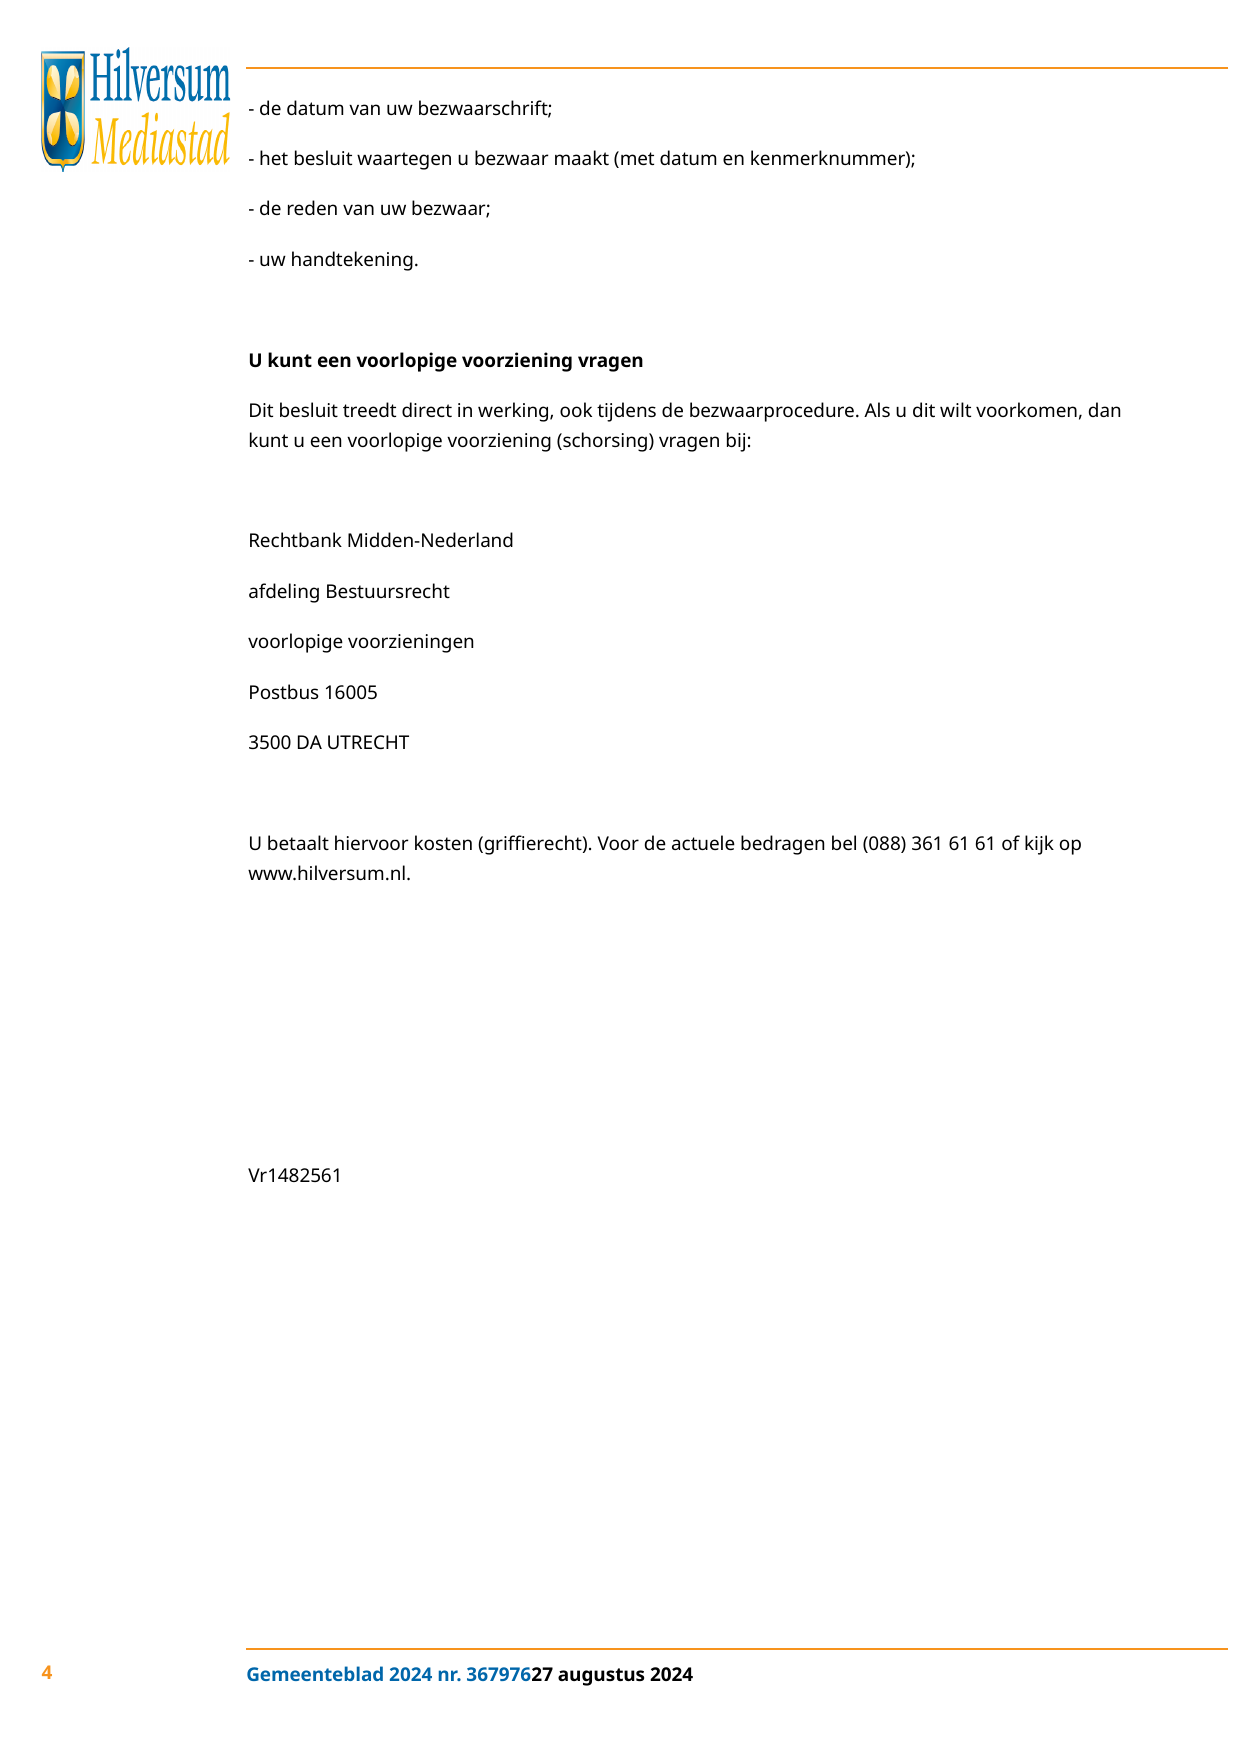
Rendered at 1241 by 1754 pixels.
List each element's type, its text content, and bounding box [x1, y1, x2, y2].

text - het besluit waartegen u bezwaar maakt (met datum en kenmerknummer); [248, 145, 1152, 171]
picture [41, 47, 231, 172]
text voorlopige voorzieningen [248, 628, 1152, 654]
text Rechtbank Midden-Nederland [248, 528, 1152, 553]
text Vr1482561 [248, 1162, 1152, 1188]
text 3500 DA UTRECHT [248, 729, 1152, 755]
text - de datum van uw bezwaarschrift; [248, 95, 1152, 121]
text afdeling Bestuursrecht [248, 578, 1152, 604]
text - uw handtekening. [248, 246, 1152, 272]
text - de reden van uw bezwaar; [248, 196, 1152, 221]
text U betaalt hiervoor kosten (griffierecht). Voor de actuele bedragen bel (088) 361 61 61 of kijk op www.hilversum.nl. [248, 830, 1152, 886]
text U kunt een voorlopige voorziening vragen [248, 347, 1152, 373]
text Postbus 16005 [248, 679, 1152, 705]
text Dit besluit treedt direct in werking, ook tijdens de bezwaarprocedure. Als u dit wilt voorkomen, dan kunt u een voorlopige voorziening (schorsing) vragen bij: [248, 397, 1152, 453]
